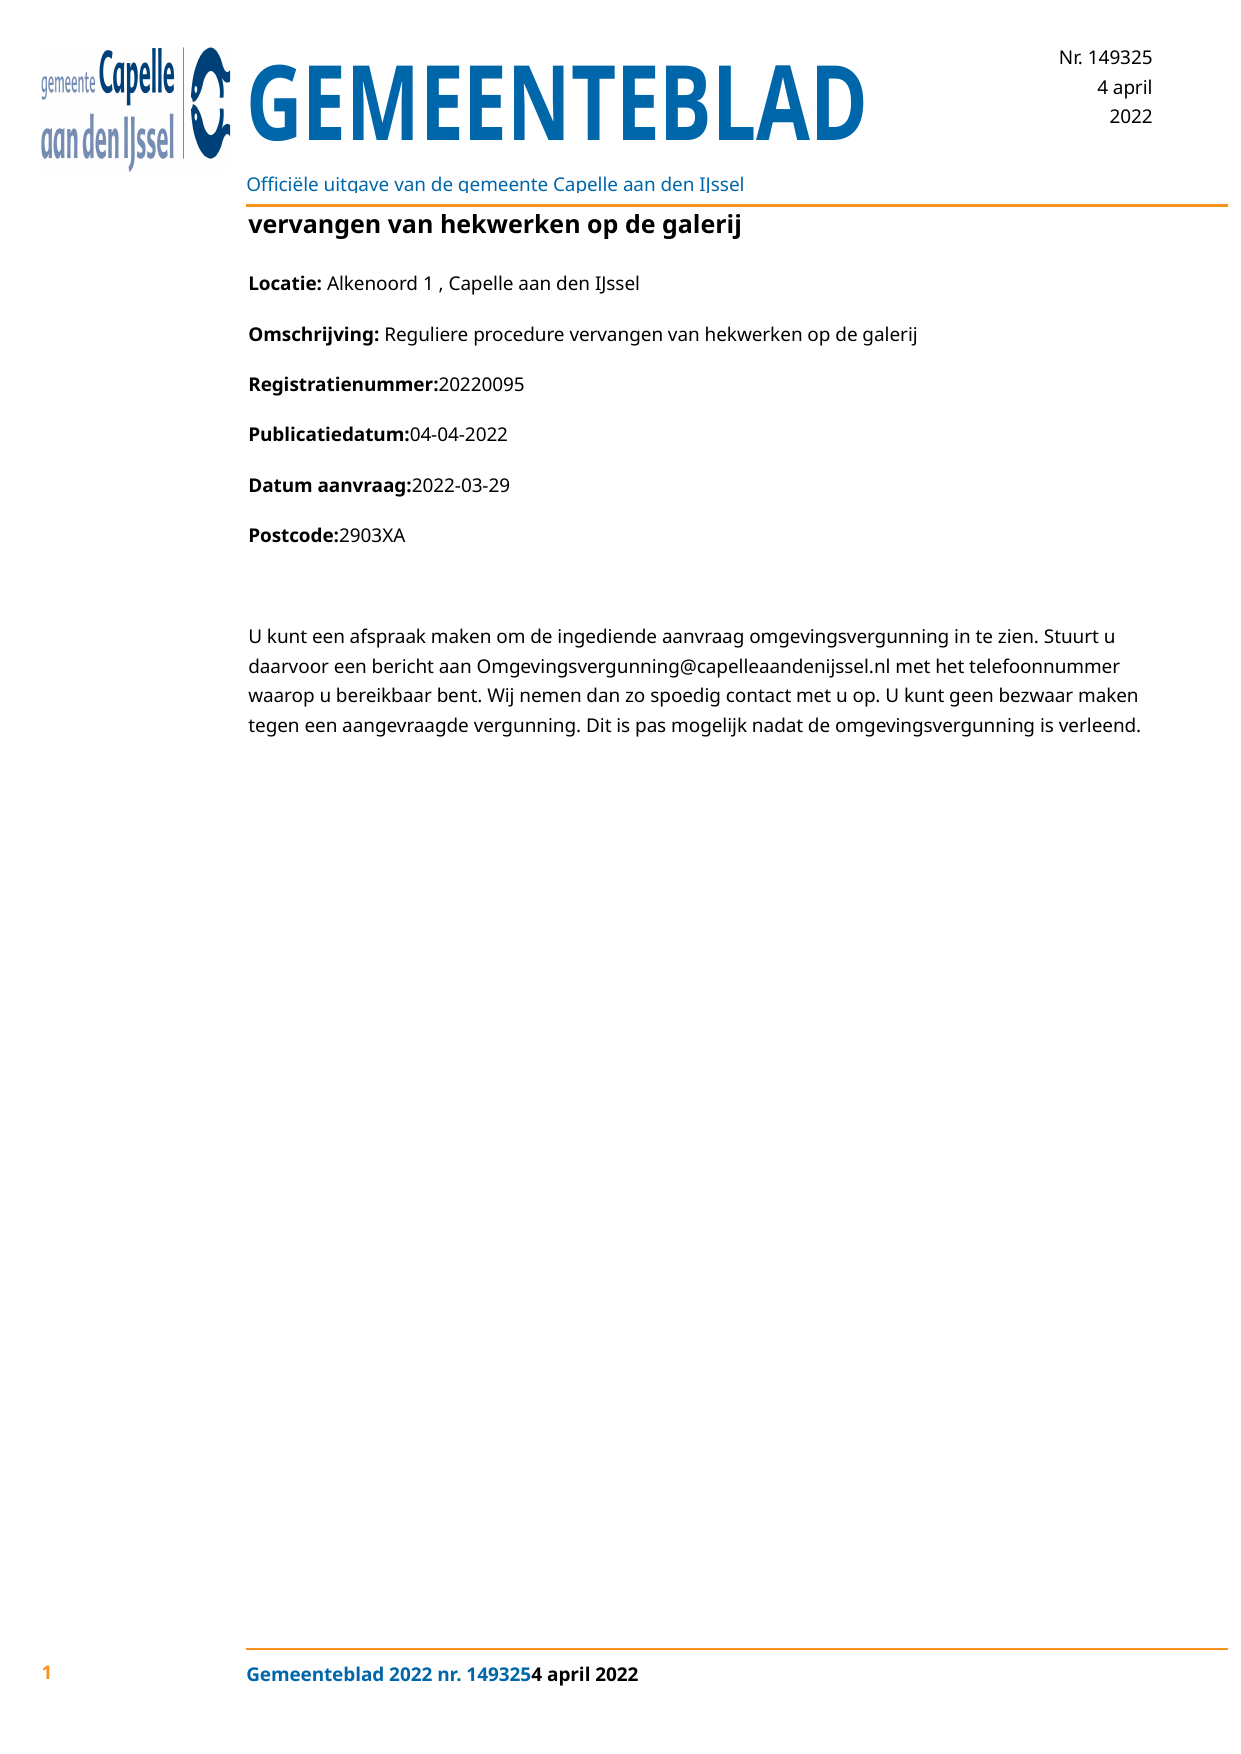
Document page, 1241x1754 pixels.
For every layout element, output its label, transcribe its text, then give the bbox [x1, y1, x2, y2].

text Locatie: Alkenoord 1 , Capelle aan den IJssel [248, 270, 1152, 296]
text Publicatiedatum:04-04-2022 [248, 422, 1152, 447]
text Registratienummer:20220095 [248, 371, 1152, 397]
text U kunt een afspraak maken om de ingediende aanvraag omgevingsvergunning in te zien. Stuurt u daarvoor een bericht aan Omgevingsvergunning@capelleaandenijssel.nl met het telefoonnummer waarop u bereikbaar bent. Wij nemen dan zo spoedig contact met u op. U kunt geen bezwaar maken tegen een aangevraagde vergunning. Dit is pas mogelijk nadat de omgevingsvergunning is verleend. [248, 623, 1152, 738]
picture [41, 47, 231, 172]
text vervangen van hekwerken op de galerij [248, 207, 1152, 241]
text Postcode:2903XA [248, 522, 1152, 548]
text Datum aanvraag:2022-03-29 [248, 472, 1152, 498]
text Omschrijving: Reguliere procedure vervangen van hekwerken op de galerij [248, 321, 1152, 346]
